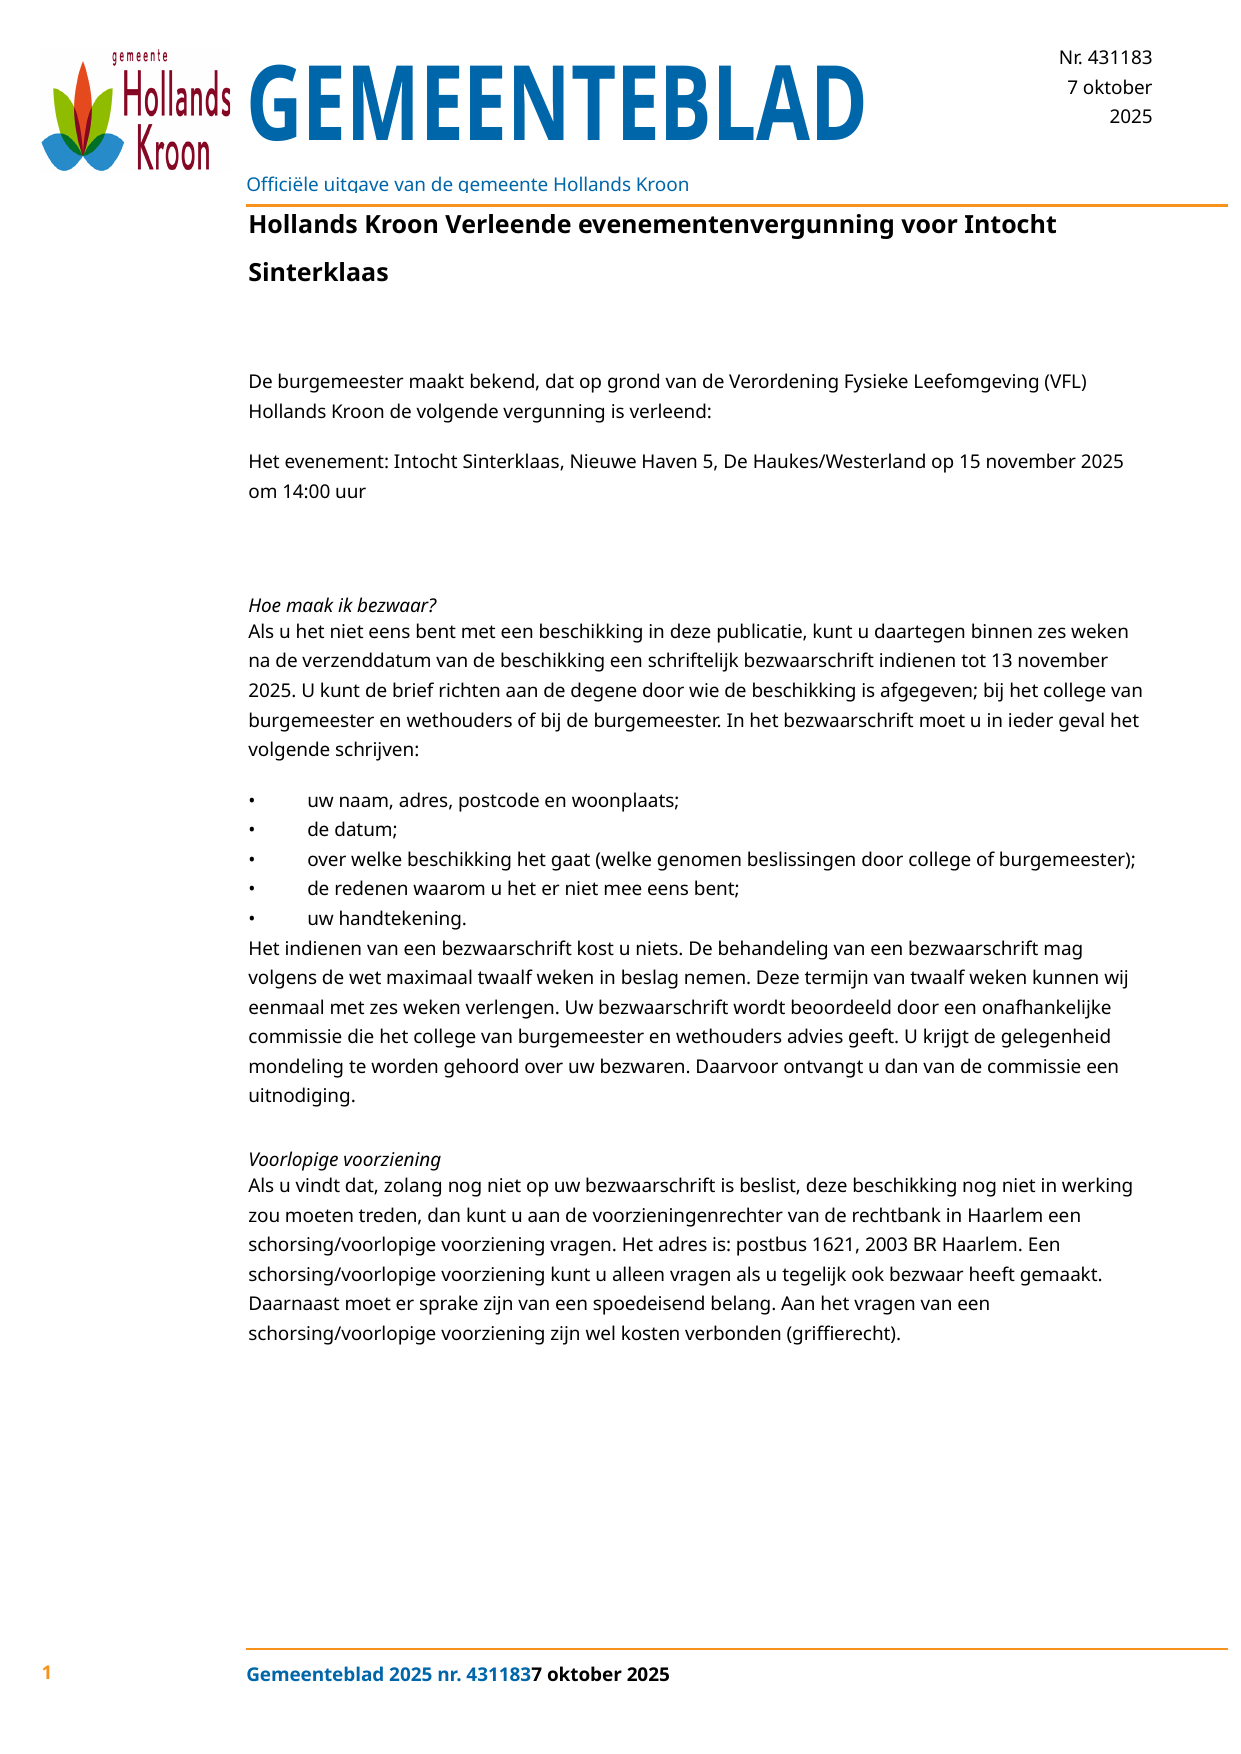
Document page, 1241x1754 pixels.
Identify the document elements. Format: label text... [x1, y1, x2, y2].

text Het indienen van een bezwaarschrift kost u niets. De behandeling van een bezwaarschrift mag volgens de wet maximaal twaalf weken in beslag nemen. Deze termijn van twaalf weken kunnen wij eenmaal met zes weken verlengen. Uw bezwaarschrift wordt beoordeeld door een onafhankelijke commissie die het college van burgemeester en wethouders advies geeft. U krijgt de gelegenheid mondeling te worden gehoord over uw bezwaren. Daarvoor ontvangt u dan van de commissie een uitnodiging. [248, 935, 1152, 1108]
picture [41, 47, 231, 172]
text Als u vindt dat, zolang nog niet op uw bezwaarschrift is beslist, deze beschikking nog niet in werking zou moeten treden, dan kunt u aan de voorzieningenrechter van de rechtbank in Haarlem een schorsing/voorlopige voorziening vragen. Het adres is: postbus 1621, 2003 BR Haarlem. Een schorsing/voorlopige voorziening kunt u alleen vragen als u tegelijk ook bezwaar heeft gemaakt. Daarnaast moet er sprake zijn van een spoedeisend belang. Aan het vragen van een schorsing/voorlopige voorziening zijn wel kosten verbonden (griffierecht). [248, 1172, 1152, 1346]
text De burgemeester maakt bekend, dat op grond van de Verordening Fysieke Leefomgeving (VFL) Hollands Kroon de volgende vergunning is verleend: [248, 368, 1152, 424]
list uw naam, adres, postcode en woonplaats; [248, 787, 1152, 812]
text Hollands Kroon Verleende evenementenvergunning voor Intocht Sinterklaas [248, 207, 1152, 288]
text Hoe maak ik bezwaar? [248, 592, 1152, 618]
text Het evenement: Intocht Sinterklaas, Nieuwe Haven 5, De Haukes/Westerland op 15 november 2025 om 14:00 uur [248, 448, 1152, 504]
list uw handtekening. [248, 905, 1152, 931]
list over welke beschikking het gaat (welke genomen beslissingen door college of burgemeester); [248, 846, 1152, 872]
list de redenen waarom u het er niet mee eens bent; [248, 876, 1152, 901]
text Voorlopige voorziening [248, 1147, 1152, 1172]
text Als u het niet eens bent met een beschikking in deze publicatie, kunt u daartegen binnen zes weken na de verzenddatum van de beschikking een schriftelijk bezwaarschrift indienen tot 13 november 2025. U kunt de brief richten aan de degene door wie de beschikking is afgegeven; bij het college van burgemeester en wethouders of bij de burgemeester. In het bezwaarschrift moet u in ieder geval het volgende schrijven: [248, 618, 1152, 762]
list de datum; [248, 816, 1152, 842]
